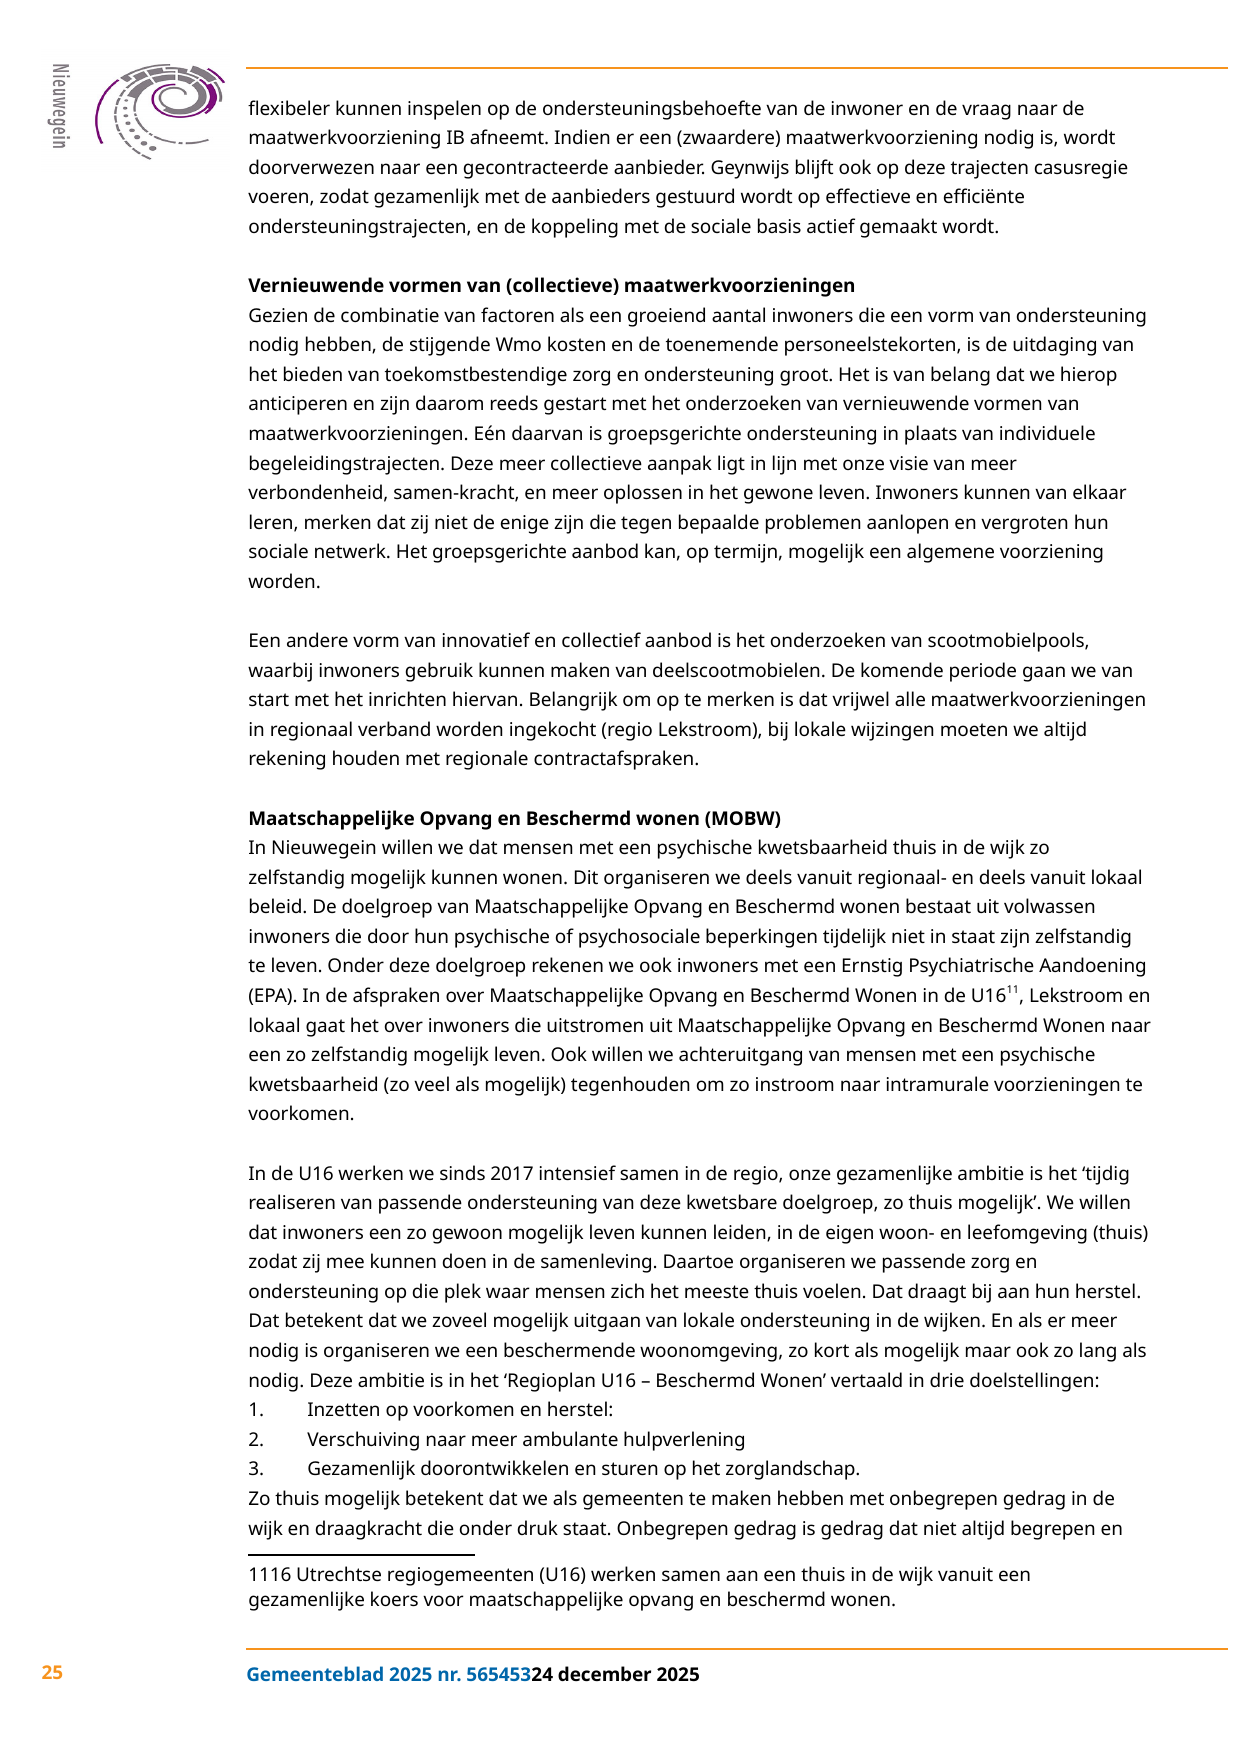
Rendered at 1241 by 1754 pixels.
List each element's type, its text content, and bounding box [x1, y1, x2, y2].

list Verschuiving naar meer ambulante hulpverlening [248, 1426, 1152, 1452]
list Inzetten op voorkomen en herstel: [248, 1396, 1152, 1422]
text In de U16 werken we sinds 2017 intensief samen in de regio, onze gezamenlijke ambitie is het ‘tijdig realiseren van passende ondersteuning van deze kwetsbare doelgroep, zo thuis mogelijk’. We willen dat inwoners een zo gewoon mogelijk leven kunnen leiden, in de eigen woon- en leefomgeving (thuis) zodat zij mee kunnen doen in de samenleving. Daartoe organiseren we passende zorg en ondersteuning op die plek waar mensen zich het meeste thuis voelen. Dat draagt bij aan hun herstel. Dat betekent dat we zoveel mogelijk uitgaan van lokale ondersteuning in de wijken. En als er meer nodig is organiseren we een beschermende woonomgeving, zo kort als mogelijk maar ook zo lang als nodig. Deze ambitie is in het ‘Regioplan U16 – Beschermd Wonen’ vertaald in drie doelstellingen: [248, 1160, 1152, 1393]
text Vernieuwende vormen van (collectieve) maatwerkvoorzieningen [248, 272, 1152, 298]
text Zo thuis mogelijk betekent dat we als gemeenten te maken hebben met onbegrepen gedrag in de wijk en draagkracht die onder druk staat. Onbegrepen gedrag is gedrag dat niet altijd begrepen en [248, 1485, 1152, 1541]
text In Nieuwegein willen we dat mensen met een psychische kwetsbaarheid thuis in de wijk zo zelfstandig mogelijk kunnen wonen. Dit organiseren we deels vanuit regionaal- en deels vanuit lokaal beleid. De doelgroep van Maatschappelijke Opvang en Beschermd wonen bestaat uit volwassen inwoners die door hun psychische of psychosociale beperkingen tijdelijk niet in staat zijn zelfstandig te leven. Onder deze doelgroep rekenen we ook inwoners met een Ernstig Psychiatrische Aandoening (EPA). In de afspraken over Maatschappelijke Opvang en Beschermd Wonen in de U16, Lekstroom en lokaal gaat het over inwoners die uitstromen uit Maatschappelijke Opvang en Beschermd Wonen naar een zo zelfstandig mogelijk leven. Ook willen we achteruitgang van mensen met een psychische kwetsbaarheid (zo veel als mogelijk) tegenhouden om zo instroom naar intramurale voorzieningen te voorkomen. [248, 834, 1152, 1126]
text Een andere vorm van innovatief en collectief aanbod is het onderzoeken van scootmobielpools, waarbij inwoners gebruik kunnen maken van deelscootmobielen. De komende periode gaan we van start met het inrichten hiervan. Belangrijk om op te merken is dat vrijwel alle maatwerkvoorzieningen in regionaal verband worden ingekocht (regio Lekstroom), bij lokale wijzingen moeten we altijd rekening houden met regionale contractafspraken. [248, 627, 1152, 771]
text Maatschappelijke Opvang en Beschermd wonen (MOBW) [248, 805, 1152, 831]
list Gezamenlijk doorontwikkelen en sturen op het zorglandschap. [248, 1456, 1152, 1481]
text 16 Utrechtse regiogemeenten (U16) werken samen aan een thuis in de wijk vanuit een gezamenlijke koers voor maatschappelijke opvang en beschermd wonen. [248, 1561, 1152, 1612]
picture [41, 47, 231, 172]
text flexibeler kunnen inspelen op de ondersteuningsbehoefte van de inwoner en de vraag naar de maatwerkvoorziening IB afneemt. Indien er een (zwaardere) maatwerkvoorziening nodig is, wordt doorverwezen naar een gecontracteerde aanbieder. Geynwijs blijft ook op deze trajecten casusregie voeren, zodat gezamenlijk met de aanbieders gestuurd wordt op effectieve en efficiënte ondersteuningstrajecten, en de koppeling met de sociale basis actief gemaakt wordt. [248, 95, 1152, 239]
text Gezien de combinatie van factoren als een groeiend aantal inwoners die een vorm van ondersteuning nodig hebben, de stijgende Wmo kosten en de toenemende personeelstekorten, is de uitdaging van het bieden van toekomstbestendige zorg en ondersteuning groot. Het is van belang dat we hierop anticiperen en zijn daarom reeds gestart met het onderzoeken van vernieuwende vormen van maatwerkvoorzieningen. Eén daarvan is groepsgerichte ondersteuning in plaats van individuele begeleidingstrajecten. Deze meer collectieve aanpak ligt in lijn met onze visie van meer verbondenheid, samen-kracht, en meer oplossen in het gewone leven. Inwoners kunnen van elkaar leren, merken dat zij niet de enige zijn die tegen bepaalde problemen aanlopen en vergroten hun sociale netwerk. Het groepsgerichte aanbod kan, op termijn, mogelijk een algemene voorziening worden. [248, 302, 1152, 594]
